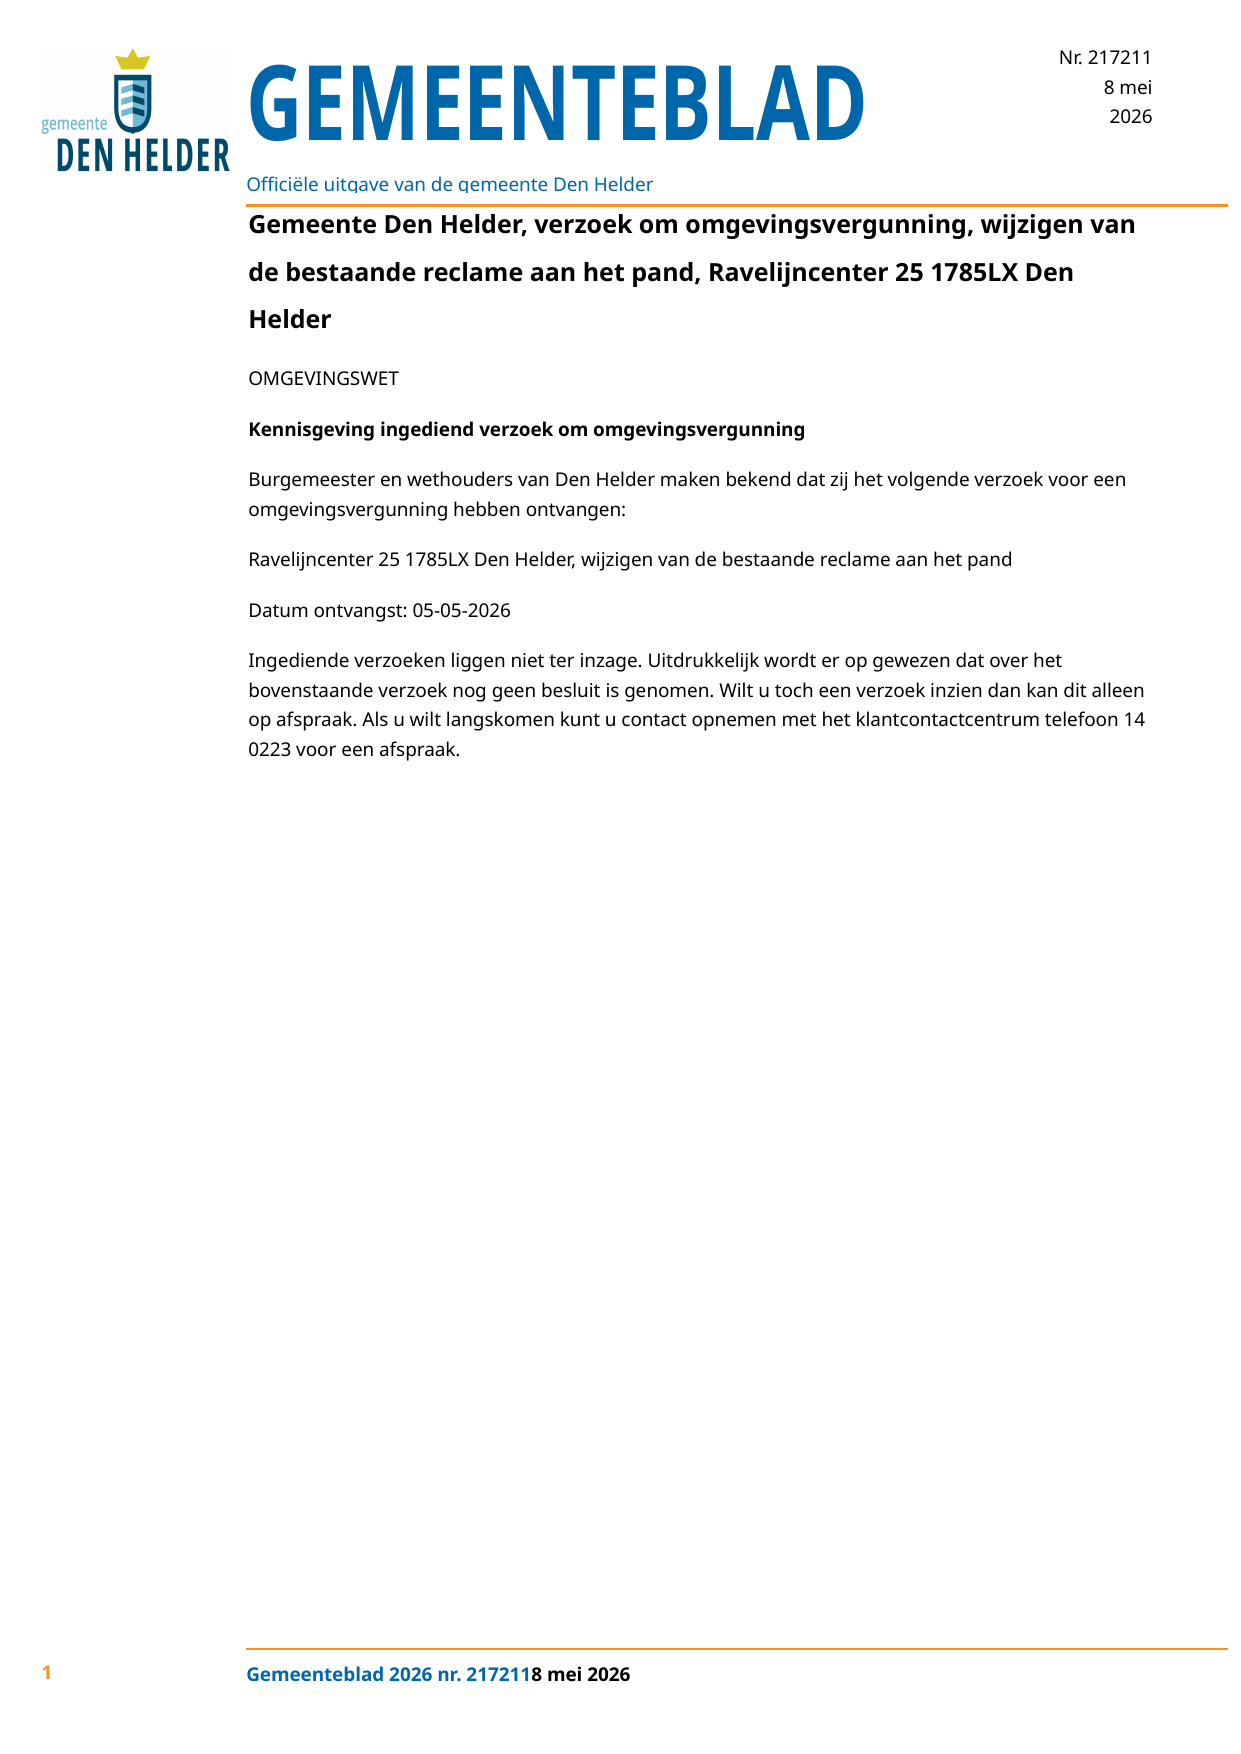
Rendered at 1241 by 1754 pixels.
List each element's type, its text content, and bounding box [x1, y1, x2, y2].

picture [100, 154, 106, 172]
text Ravelijncenter 25 1785LX Den Helder, wijzigen van de bestaande reclame aan het pand [248, 546, 1152, 572]
picture [220, 160, 224, 172]
picture [41, 47, 231, 172]
picture [63, 144, 68, 165]
text Kennisgeving ingediend verzoek om omgevingsvergunning [248, 416, 1152, 442]
picture [182, 144, 187, 165]
text Datum ontvangst: 05-05-2026 [248, 597, 1152, 622]
text Ingediende verzoeken liggen niet ter inzage. Uitdrukkelijk wordt er op gewezen dat over het bovenstaande verzoek nog geen besluit is genomen. Wilt u toch een verzoek inzien dan kan dit alleen op afspraak. Als u wilt langskomen kunt u contact opnemen met het klantcontactcentrum telefoon 14 0223 voor een afspraak. [248, 647, 1152, 762]
text Gemeente Den Helder, verzoek om omgevingsvergunning, wijzigen van de bestaande reclame aan het pand, Ravelijncenter 25 1785LX Den Helder [248, 207, 1152, 336]
text OMGEVINGSWET [248, 366, 1152, 391]
picture [130, 157, 135, 172]
text Burgemeester en wethouders van Den Helder maken bekend dat zij het volgende verzoek voor een omgevingsvergunning hebben ontvangen: [248, 466, 1152, 522]
